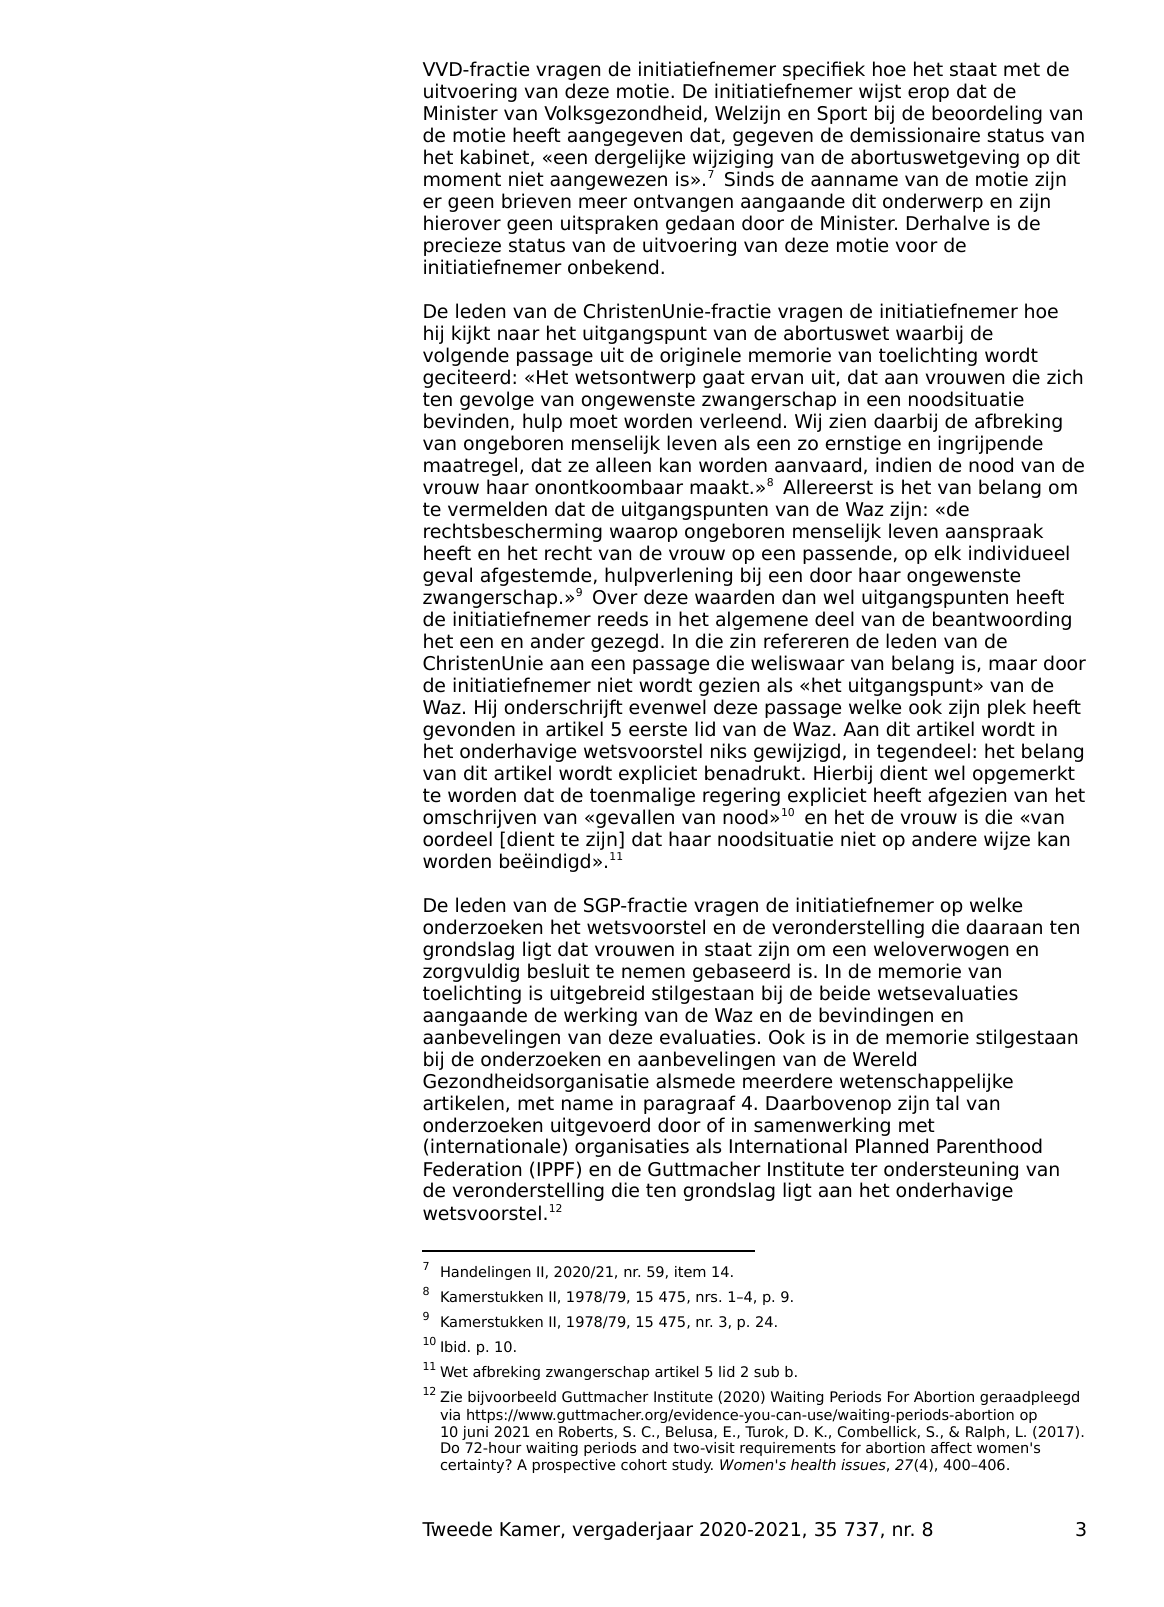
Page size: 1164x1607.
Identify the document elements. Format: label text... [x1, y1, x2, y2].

text Handelingen II, 2020/21, nr. 59, item 14. [422, 1260, 1087, 1282]
text Kamerstukken II, 1978/79, 15 475, nrs. 1–4, p. 9. [422, 1285, 1087, 1307]
text Zie bijvoorbeeld Guttmacher Institute (2020) Waiting Periods For Abortion geraadpleegd via https://www.guttmacher.org/evidence-you-can-use/waiting-periods-abortion op 10 juni 2021 en Roberts, S. C., Belusa, E., Turok, D. K., Combellick, S., & Ralph, L. (2017). Do 72-hour waiting periods and two-visit requirements for abortion affect women's certainty? A prospective cohort study. Women's health issues, 27(4), 400–406. [422, 1385, 1087, 1474]
text Kamerstukken II, 1978/79, 15 475, nr. 3, p. 24. [422, 1310, 1087, 1332]
text De leden van de ChristenUnie-fractie vragen de initiatiefnemer hoe hij kijkt naar het uitgangspunt van de abortuswet waarbij de volgende passage uit de originele memorie van toelichting wordt geciteerd: «Het wetsontwerp gaat ervan uit, dat aan vrouwen die zich ten gevolge van ongewenste zwangerschap in een noodsituatie bevinden, hulp moet worden verleend. Wij zien daarbij de afbreking van ongeboren menselijk leven als een zo ernstige en ingrijpende maatregel, dat ze alleen kan worden aanvaard, indien de nood van de vrouw haar onontkoombaar maakt.» Allereerst is het van belang om te vermelden dat de uitgangspunten van de Waz zijn: «de rechtsbescherming waarop ongeboren menselijk leven aanspraak heeft en het recht van de vrouw op een passende, op elk individueel geval afgestemde, hulpverlening bij een door haar ongewenste zwangerschap.» Over deze waarden dan wel uitgangspunten heeft de initiatiefnemer reeds in het algemene deel van de beantwoording het een en ander gezegd. In die zin refereren de leden van de ChristenUnie aan een passage die weliswaar van belang is, maar door de initiatiefnemer niet wordt gezien als «het uitgangspunt» van de Waz. Hij onderschrijft evenwel deze passage welke ook zijn plek heeft gevonden in artikel 5 eerste lid van de Waz. Aan dit artikel wordt in het onderhavige wetsvoorstel niks gewijzigd, in tegendeel: het belang van dit artikel wordt expliciet benadrukt. Hierbij dient wel opgemerkt te worden dat de toenmalige regering expliciet heeft afgezien van het omschrijven van «gevallen van nood» en het de vrouw is die «van oordeel [dient te zijn] dat haar noodsituatie niet op andere wijze kan worden beëindigd». [422, 301, 1087, 872]
text Ibid. p. 10. [422, 1335, 1087, 1357]
text Wet afbreking zwangerschap artikel 5 lid 2 sub b. [422, 1360, 1087, 1382]
text VVD-fractie vragen de initiatiefnemer specifiek hoe het staat met de uitvoering van deze motie. De initiatiefnemer wijst erop dat de Minister van Volksgezondheid, Welzijn en Sport bij de beoordeling van de motie heeft aangegeven dat, gegeven de demissionaire status van het kabinet, «een dergelijke wijziging van de abortuswetgeving op dit moment niet aangewezen is». Sinds de aanname van de motie zijn er geen brieven meer ontvangen aangaande dit onderwerp en zijn hierover geen uitspraken gedaan door de Minister. Derhalve is de precieze status van de uitvoering van deze motie voor de initiatiefnemer onbekend. [422, 59, 1087, 279]
text De leden van de SGP-fractie vragen de initiatiefnemer op welke onderzoeken het wetsvoorstel en de veronderstelling die daaraan ten grondslag ligt dat vrouwen in staat zijn om een weloverwogen en zorgvuldig besluit te nemen gebaseerd is. In de memorie van toelichting is uitgebreid stilgestaan bij de beide wetsevaluaties aangaande de werking van de Waz en de bevindingen en aanbevelingen van deze evaluaties. Ook is in de memorie stilgestaan bij de onderzoeken en aanbevelingen van de Wereld Gezondheidsorganisatie alsmede meerdere wetenschappelijke artikelen, met name in paragraaf 4. Daarbovenop zijn tal van onderzoeken uitgevoerd door of in samenwerking met (internationale) organisaties als International Planned Parenthood Federation (IPPF) en de Guttmacher Institute ter ondersteuning van de veronderstelling die ten grondslag ligt aan het onderhavige wetsvoorstel. [422, 895, 1087, 1224]
